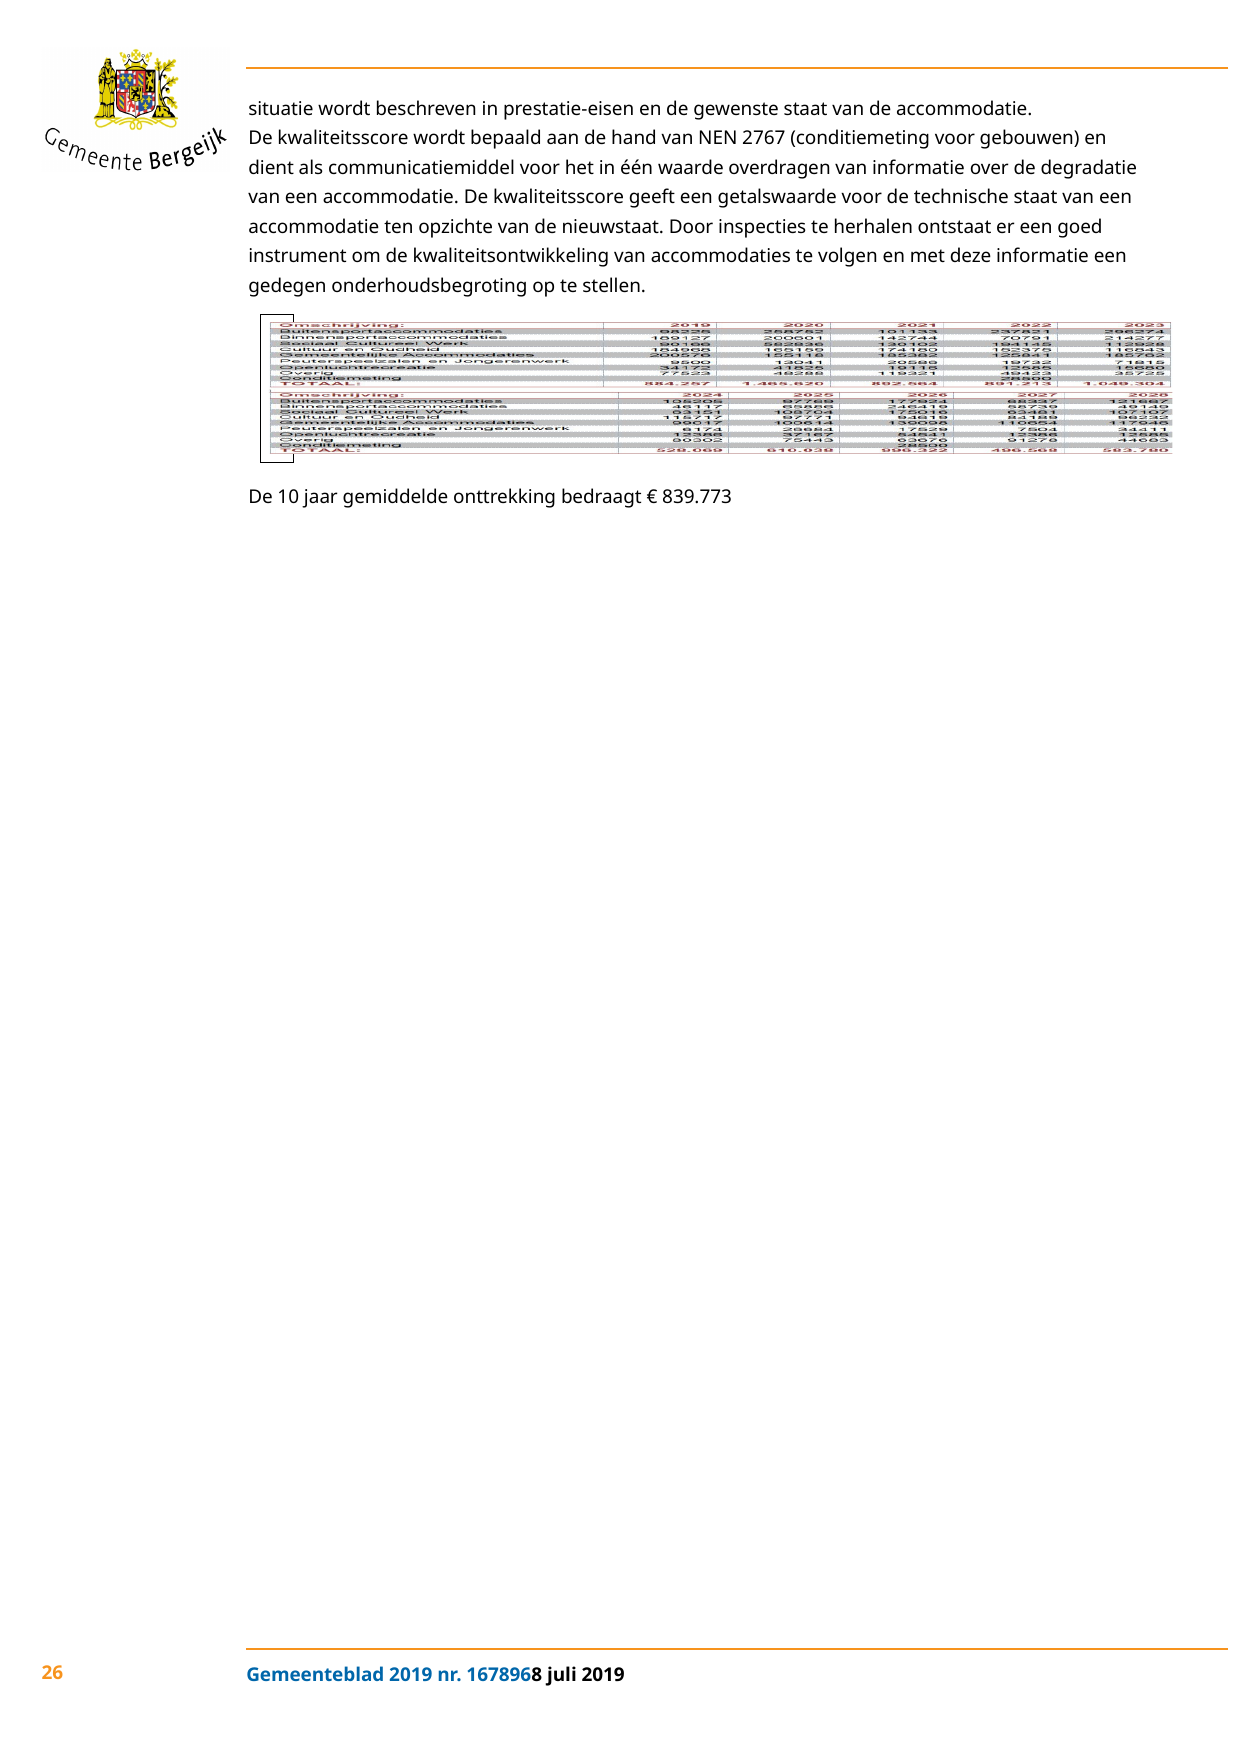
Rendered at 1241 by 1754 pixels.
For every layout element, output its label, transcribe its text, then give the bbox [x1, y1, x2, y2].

picture [268, 322, 1173, 454]
text De 10 jaar gemiddelde onttrekking bedraagt € 839.773 [248, 484, 1152, 509]
picture [41, 47, 231, 172]
text situatie wordt beschreven in prestatie-eisen en de gewenste staat van de accommodatie. [248, 95, 1152, 121]
text De kwaliteitsscore wordt bepaald aan de hand van NEN 2767 (conditiemeting voor gebouwen) en dient als communicatiemiddel voor het in één waarde overdragen van informatie over de degradatie van een accommodatie. De kwaliteitsscore geeft een getalswaarde voor de technische staat van een accommodatie ten opzichte van de nieuwstaat. Door inspecties te herhalen ontstaat er een goed instrument om de kwaliteitsontwikkeling van accommodaties te volgen en met deze informatie een gedegen onderhoudsbegroting op te stellen. [248, 124, 1152, 298]
